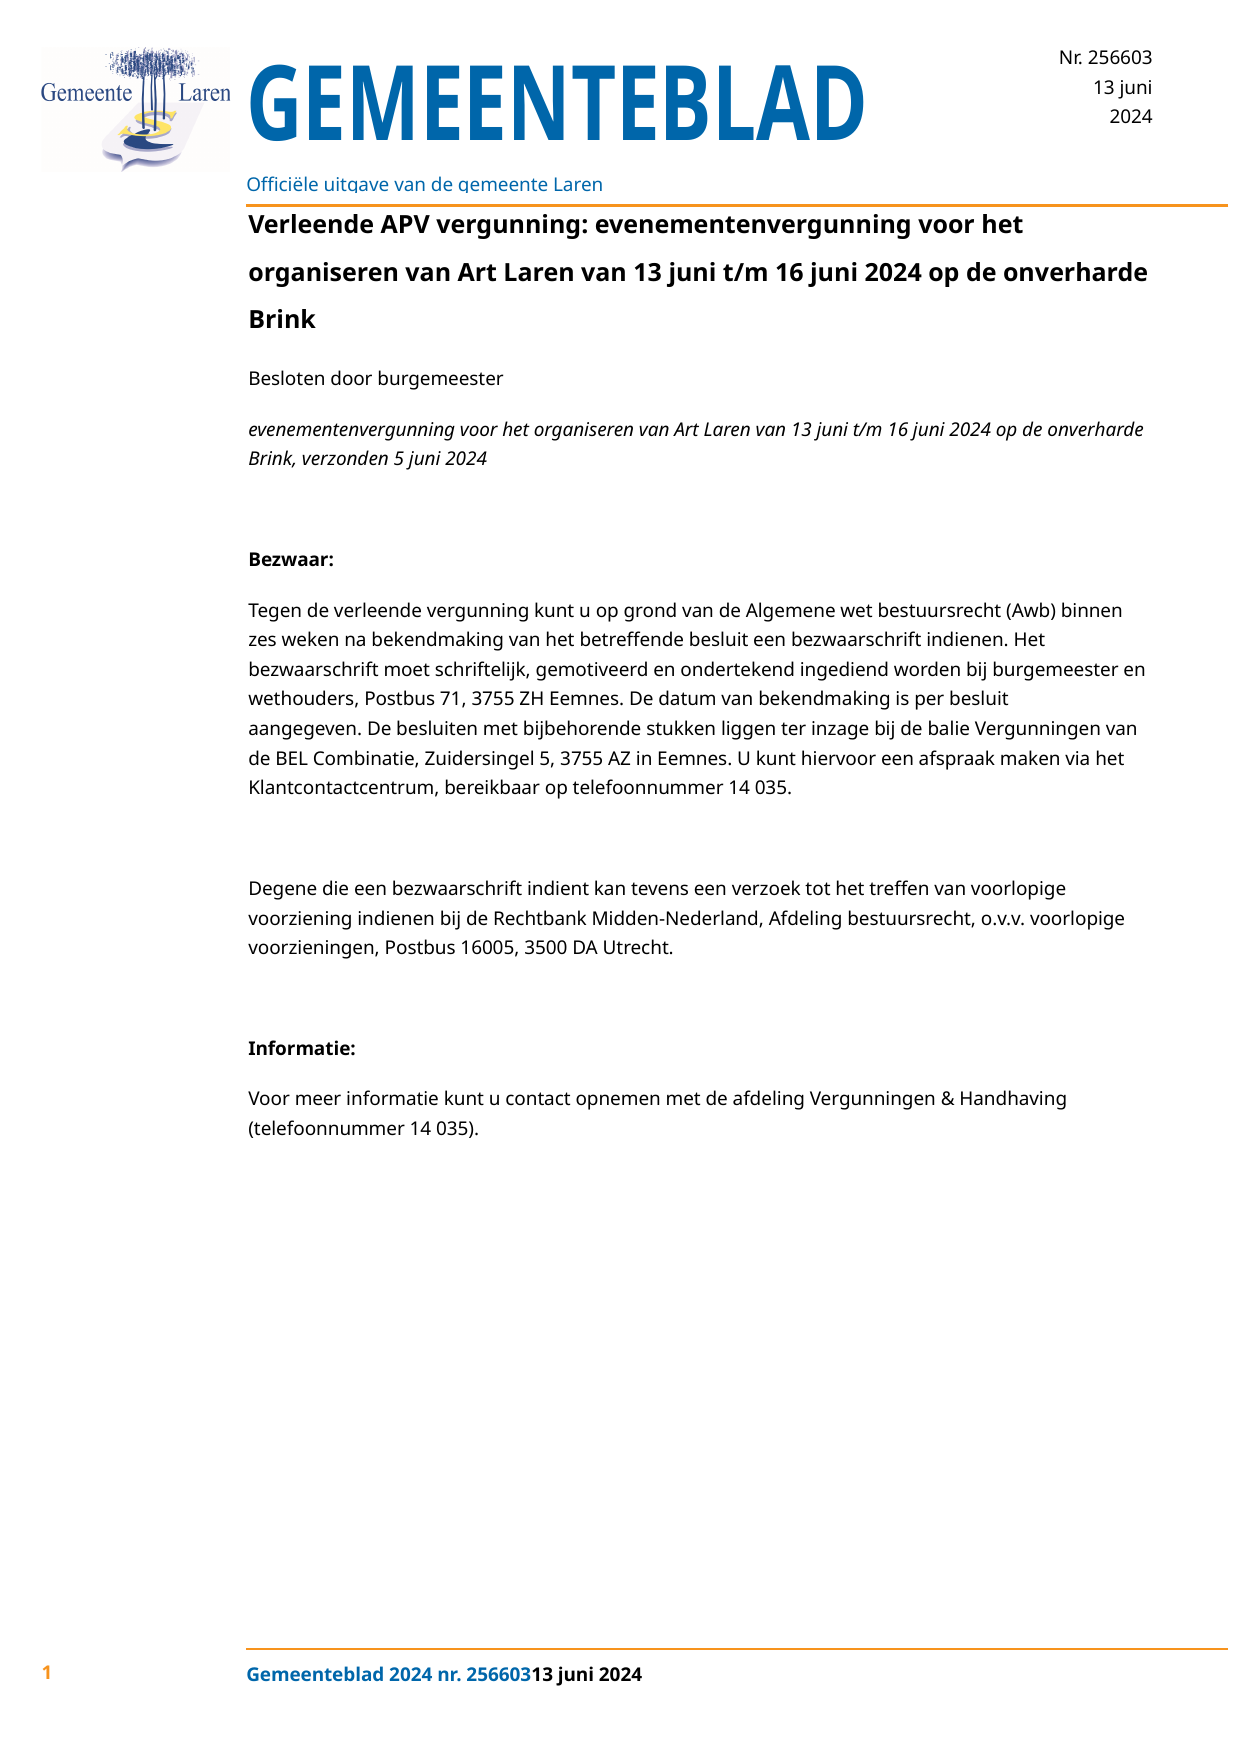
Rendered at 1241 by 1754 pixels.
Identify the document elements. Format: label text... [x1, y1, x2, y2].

text Degene die een bezwaarschrift indient kan tevens een verzoek tot het treffen van voorlopige voorziening indienen bij de Rechtbank Midden-Nederland, Afdeling bestuursrecht, o.v.v. voorlopige voorzieningen, Postbus 16005, 3500 DA Utrecht. [248, 875, 1152, 960]
text Informatie: [248, 1035, 1152, 1061]
text Voor meer informatie kunt u contact opnemen met de afdeling Vergunningen & Handhaving (telefoonnummer 14 035). [248, 1086, 1152, 1141]
text Verleende APV vergunning: evenementenvergunning voor het organiseren van Art Laren van 13 juni t/m 16 juni 2024 op de onverharde Brink [248, 207, 1152, 336]
picture [41, 47, 231, 172]
text Bezwaar: [248, 546, 1152, 572]
text Tegen de verleende vergunning kunt u op grond van de Algemene wet bestuursrecht (Awb) binnen zes weken na bekendmaking van het betreffende besluit een bezwaarschrift indienen. Het bezwaarschrift moet schriftelijk, gemotiveerd en ondertekend ingediend worden bij burgemeester en wethouders, Postbus 71, 3755 ZH Eemnes. De datum van bekendmaking is per besluit aangegeven. De besluiten met bijbehorende stukken liggen ter inzage bij de balie Vergunningen van de BEL Combinatie, Zuidersingel 5, 3755 AZ in Eemnes. U kunt hiervoor een afspraak maken via het Klantcontactcentrum, bereikbaar op telefoonnummer 14 035. [248, 597, 1152, 800]
text evenementenvergunning voor het organiseren van Art Laren van 13 juni t/m 16 juni 2024 op de onverharde Brink, verzonden 5 juni 2024 [248, 416, 1152, 471]
text Besloten door burgemeester [248, 366, 1152, 391]
